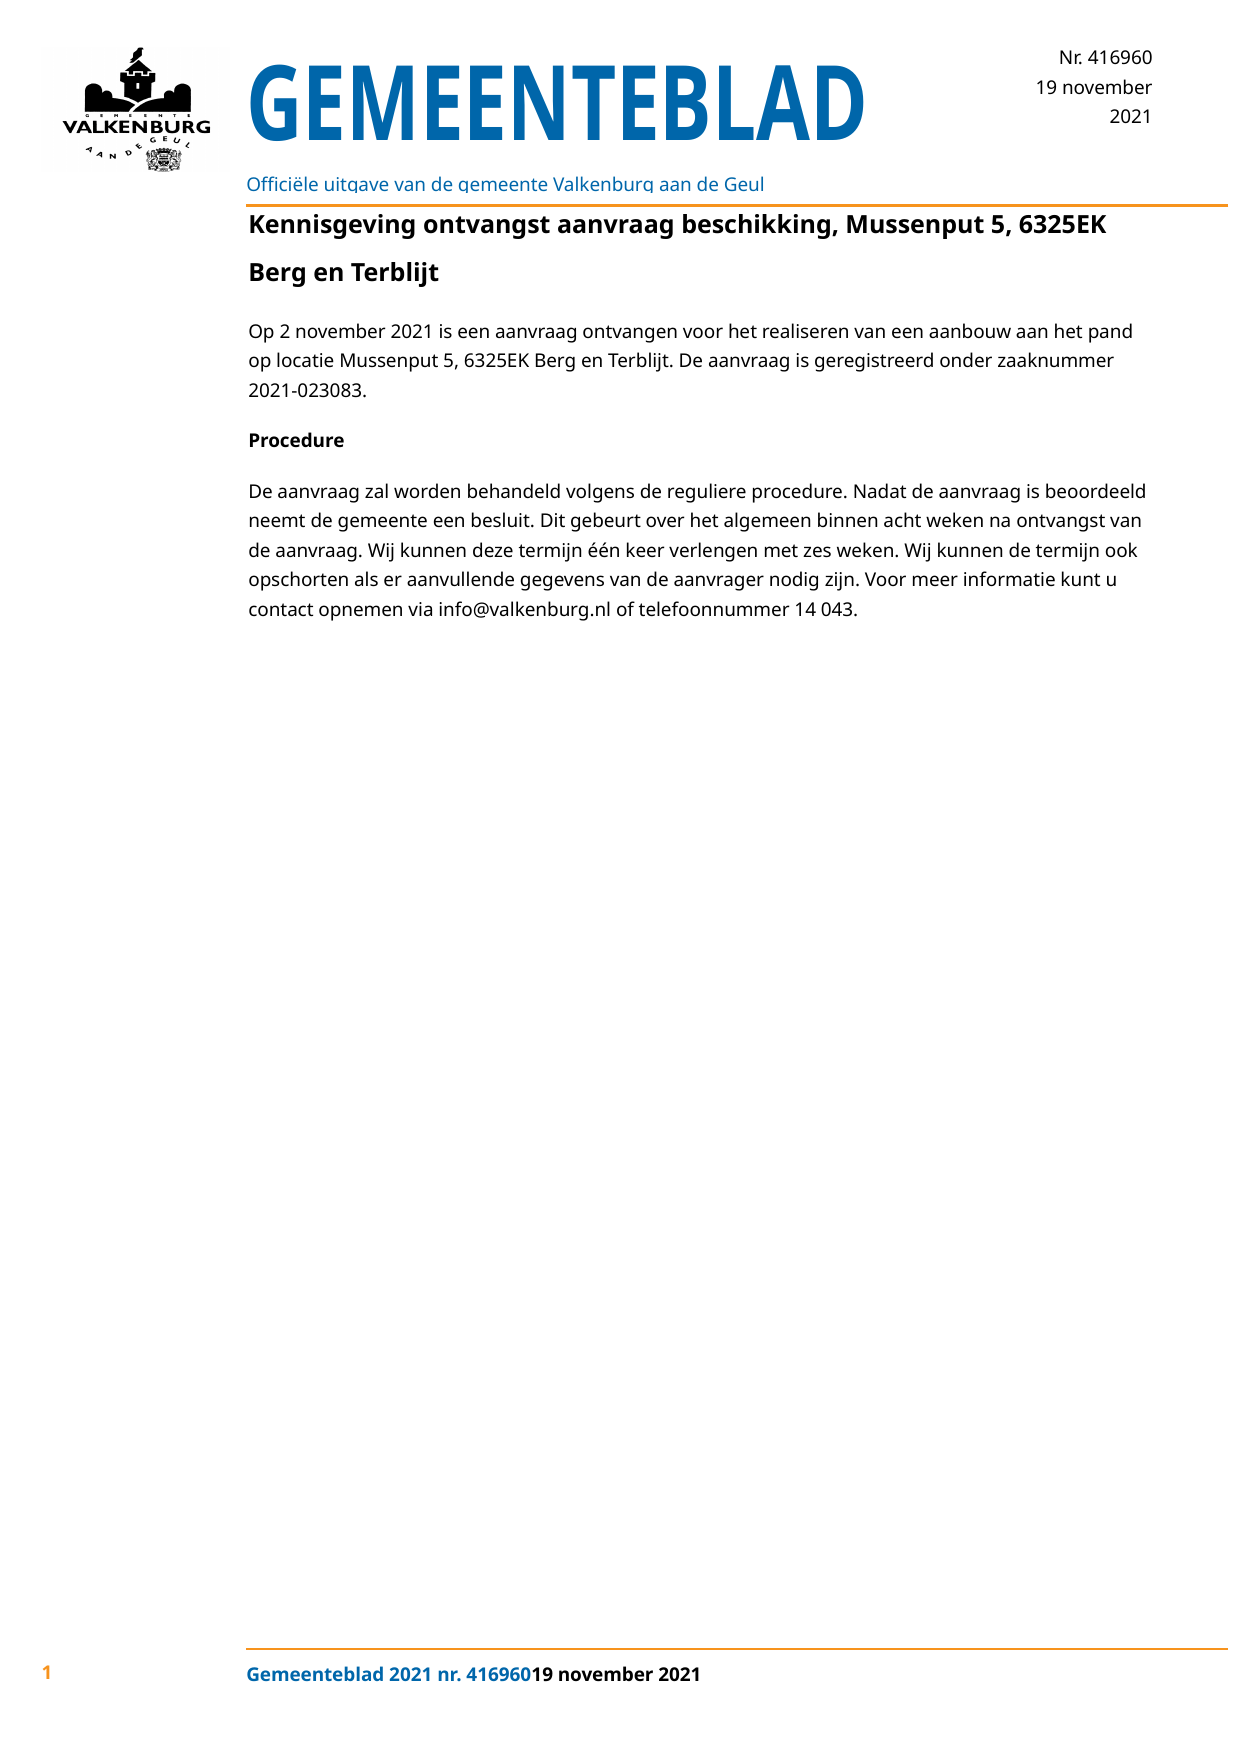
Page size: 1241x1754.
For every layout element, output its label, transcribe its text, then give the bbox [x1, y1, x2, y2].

text De aanvraag zal worden behandeld volgens de reguliere procedure. Nadat de aanvraag is beoordeeld neemt de gemeente een besluit. Dit gebeurt over het algemeen binnen acht weken na ontvangst van de aanvraag. Wij kunnen deze termijn één keer verlengen met zes weken. Wij kunnen de termijn ook opschorten als er aanvullende gegevens van de aanvrager nodig zijn. Voor meer informatie kunt u contact opnemen via info@valkenburg.nl of telefoonnummer 14 043. [248, 478, 1152, 622]
picture [41, 47, 231, 172]
text Kennisgeving ontvangst aanvraag beschikking, Mussenput 5, 6325EK Berg en Terblijt [248, 207, 1152, 288]
text Procedure [248, 427, 1152, 453]
text Op 2 november 2021 is een aanvraag ontvangen voor het realiseren van een aanbouw aan het pand op locatie Mussenput 5, 6325EK Berg en Terblijt. De aanvraag is geregistreerd onder zaaknummer 2021-023083. [248, 318, 1152, 403]
